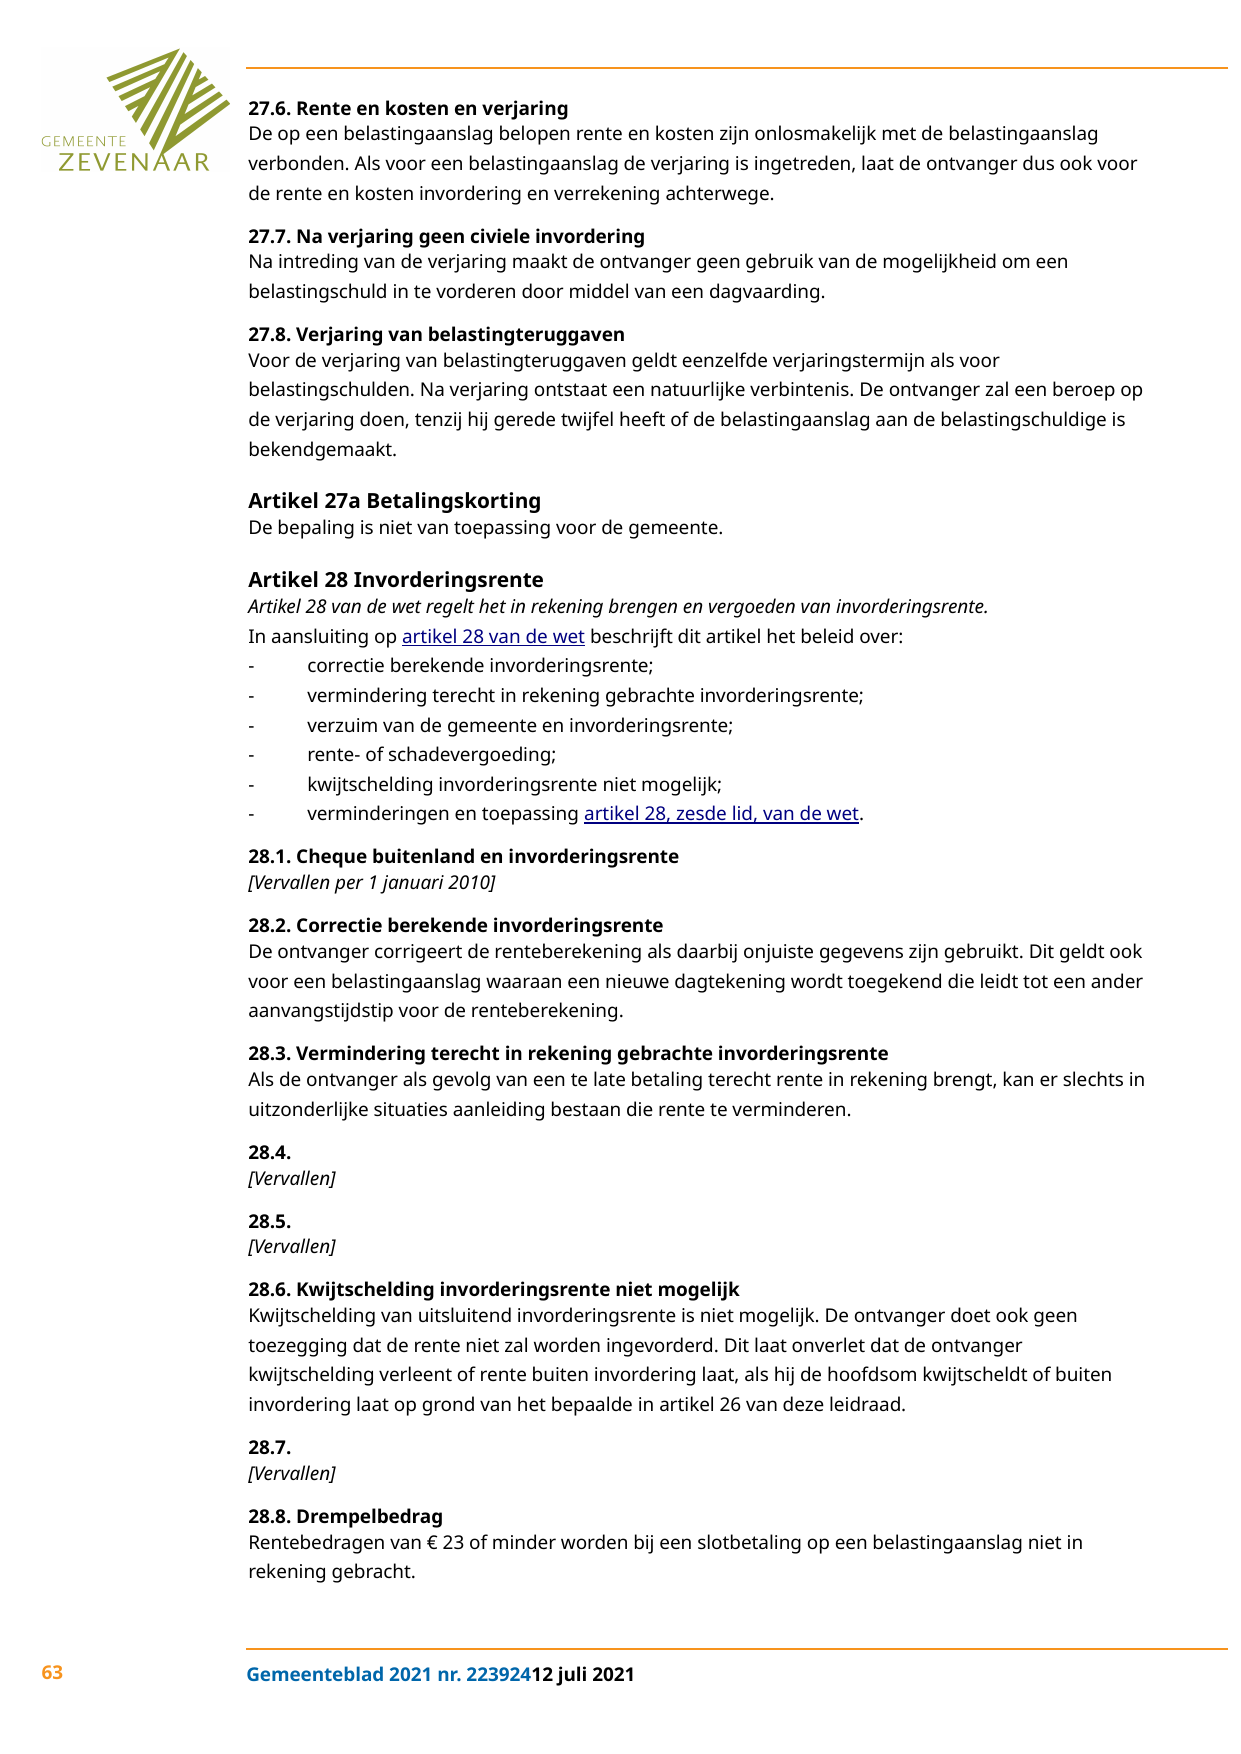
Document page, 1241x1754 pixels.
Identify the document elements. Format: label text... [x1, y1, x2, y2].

text [Vervallen] [248, 1460, 1152, 1486]
list vermindering terecht in rekening gebrachte invorderingsrente; [248, 682, 1152, 708]
text Als de ontvanger als gevolg van een te late betaling terecht rente in rekening brengt, kan er slechts in uitzonderlijke situaties aanleiding bestaan die rente te verminderen. [248, 1066, 1152, 1122]
text Artikel 28 van de wet regelt het in rekening brengen en vergoeden van invorderingsrente. [248, 593, 1152, 619]
text 28.3. Vermindering terecht in rekening gebrachte invorderingsrente [248, 1041, 1152, 1066]
text 28.1. Cheque buitenland en invorderingsrente [248, 844, 1152, 869]
list correctie berekende invorderingsrente; [248, 653, 1152, 678]
text Kwijtschelding van uitsluitend invorderingsrente is niet mogelijk. De ontvanger doet ook geen toezegging dat de rente niet zal worden ingevorderd. Dit laat onverlet dat de ontvanger kwijtschelding verleent of rente buiten invordering laat, als hij de hoofdsom kwijtscheldt of buiten invordering laat op grond van het bepaalde in artikel 26 van deze leidraad. [248, 1302, 1152, 1417]
text Artikel 28 Invorderingsrente [248, 565, 1152, 593]
text [Vervallen] [248, 1165, 1152, 1190]
picture [41, 47, 231, 172]
text 27.7. Na verjaring geen civiele invordering [248, 223, 1152, 248]
text 28.2. Correctie berekende invorderingsrente [248, 912, 1152, 938]
text 28.6. Kwijtschelding invorderingsrente niet mogelijk [248, 1277, 1152, 1302]
list verzuim van de gemeente en invorderingsrente; [248, 712, 1152, 737]
text 27.8. Verjaring van belastingteruggaven [248, 321, 1152, 347]
list verminderingen en toepassing artikel 28, zesde lid, van de wet. [248, 801, 1152, 826]
text Artikel 27a Betalingskorting [248, 486, 1152, 514]
text 28.4. [248, 1139, 1152, 1165]
text Rentebedragen van € 23 of minder worden bij een slotbetaling op een belastingaanslag niet in rekening gebracht. [248, 1529, 1152, 1584]
text De ontvanger corrigeert de renteberekening als daarbij onjuiste gegevens zijn gebruikt. Dit geldt ook voor een belastingaanslag waaraan een nieuwe dagtekening wordt toegekend die leidt tot een ander aanvangstijdstip voor de renteberekening. [248, 938, 1152, 1023]
text [Vervallen per 1 januari 2010] [248, 869, 1152, 895]
text 27.6. Rente en kosten en verjaring [248, 95, 1152, 121]
text [Vervallen] [248, 1233, 1152, 1259]
text Voor de verjaring van belastingteruggaven geldt eenzelfde verjaringstermijn als voor belastingschulden. Na verjaring ontstaat een natuurlijke verbintenis. De ontvanger zal een beroep op de verjaring doen, tenzij hij gerede twijfel heeft of de belastingaanslag aan de belastingschuldige is bekendgemaakt. [248, 347, 1152, 461]
text 28.7. [248, 1434, 1152, 1460]
list rente- of schadevergoeding; [248, 741, 1152, 767]
text 28.5. [248, 1208, 1152, 1233]
text 28.8. Drempelbedrag [248, 1503, 1152, 1529]
text In aansluiting op artikel 28 van de wet beschrijft dit artikel het beleid over: [248, 623, 1152, 649]
text De bepaling is niet van toepassing voor de gemeente. [248, 514, 1152, 540]
list kwijtschelding invorderingsrente niet mogelijk; [248, 771, 1152, 797]
text Na intreding van de verjaring maakt de ontvanger geen gebruik van de mogelijkheid om een belastingschuld in te vorderen door middel van een dagvaarding. [248, 248, 1152, 304]
text De op een belastingaanslag belopen rente en kosten zijn onlosmakelijk met de belastingaanslag verbonden. Als voor een belastingaanslag de verjaring is ingetreden, laat de ontvanger dus ook voor de rente en kosten invordering en verrekening achterwege. [248, 121, 1152, 205]
